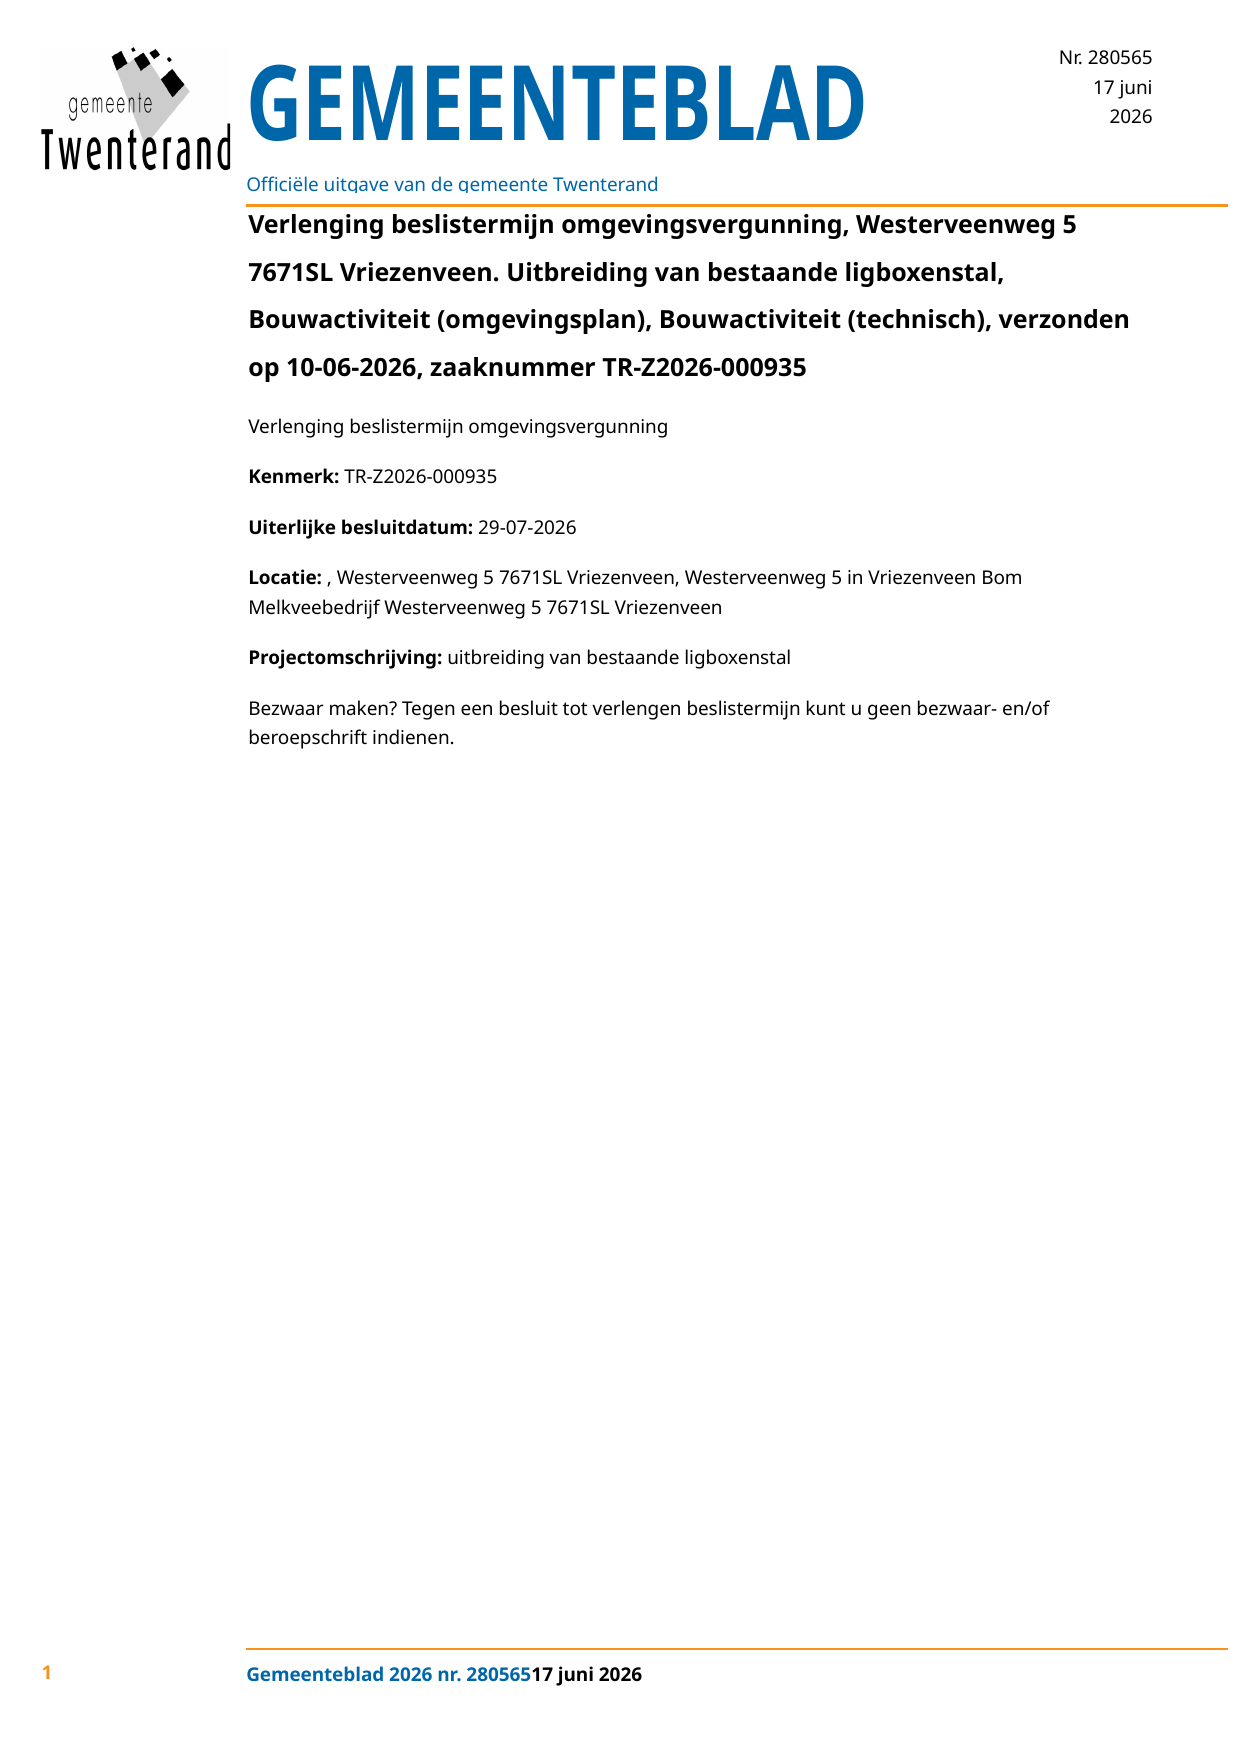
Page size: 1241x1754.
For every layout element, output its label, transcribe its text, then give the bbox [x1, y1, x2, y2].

picture [41, 47, 231, 172]
text Locatie: , Westerveenweg 5 7671SL Vriezenveen, Westerveenweg 5 in Vriezenveen Bom Melkveebedrijf Westerveenweg 5 7671SL Vriezenveen [248, 564, 1152, 620]
text Verlenging beslistermijn omgevingsvergunning [248, 413, 1152, 439]
text Projectomschrijving: uitbreiding van bestaande ligboxenstal [248, 644, 1152, 670]
text Kenmerk: TR-Z2026-000935 [248, 463, 1152, 489]
text Uiterlijke besluitdatum: 29-07-2026 [248, 514, 1152, 540]
text Verlenging beslistermijn omgevingsvergunning, Westerveenweg 5 7671SL Vriezenveen. Uitbreiding van bestaande ligboxenstal, Bouwactiviteit (omgevingsplan), Bouwactiviteit (technisch), verzonden op 10-06-2026, zaaknummer TR-Z2026-000935 [248, 207, 1152, 384]
text Bezwaar maken? Tegen een besluit tot verlengen beslistermijn kunt u geen bezwaar- en/of beroepschrift indienen. [248, 695, 1152, 750]
